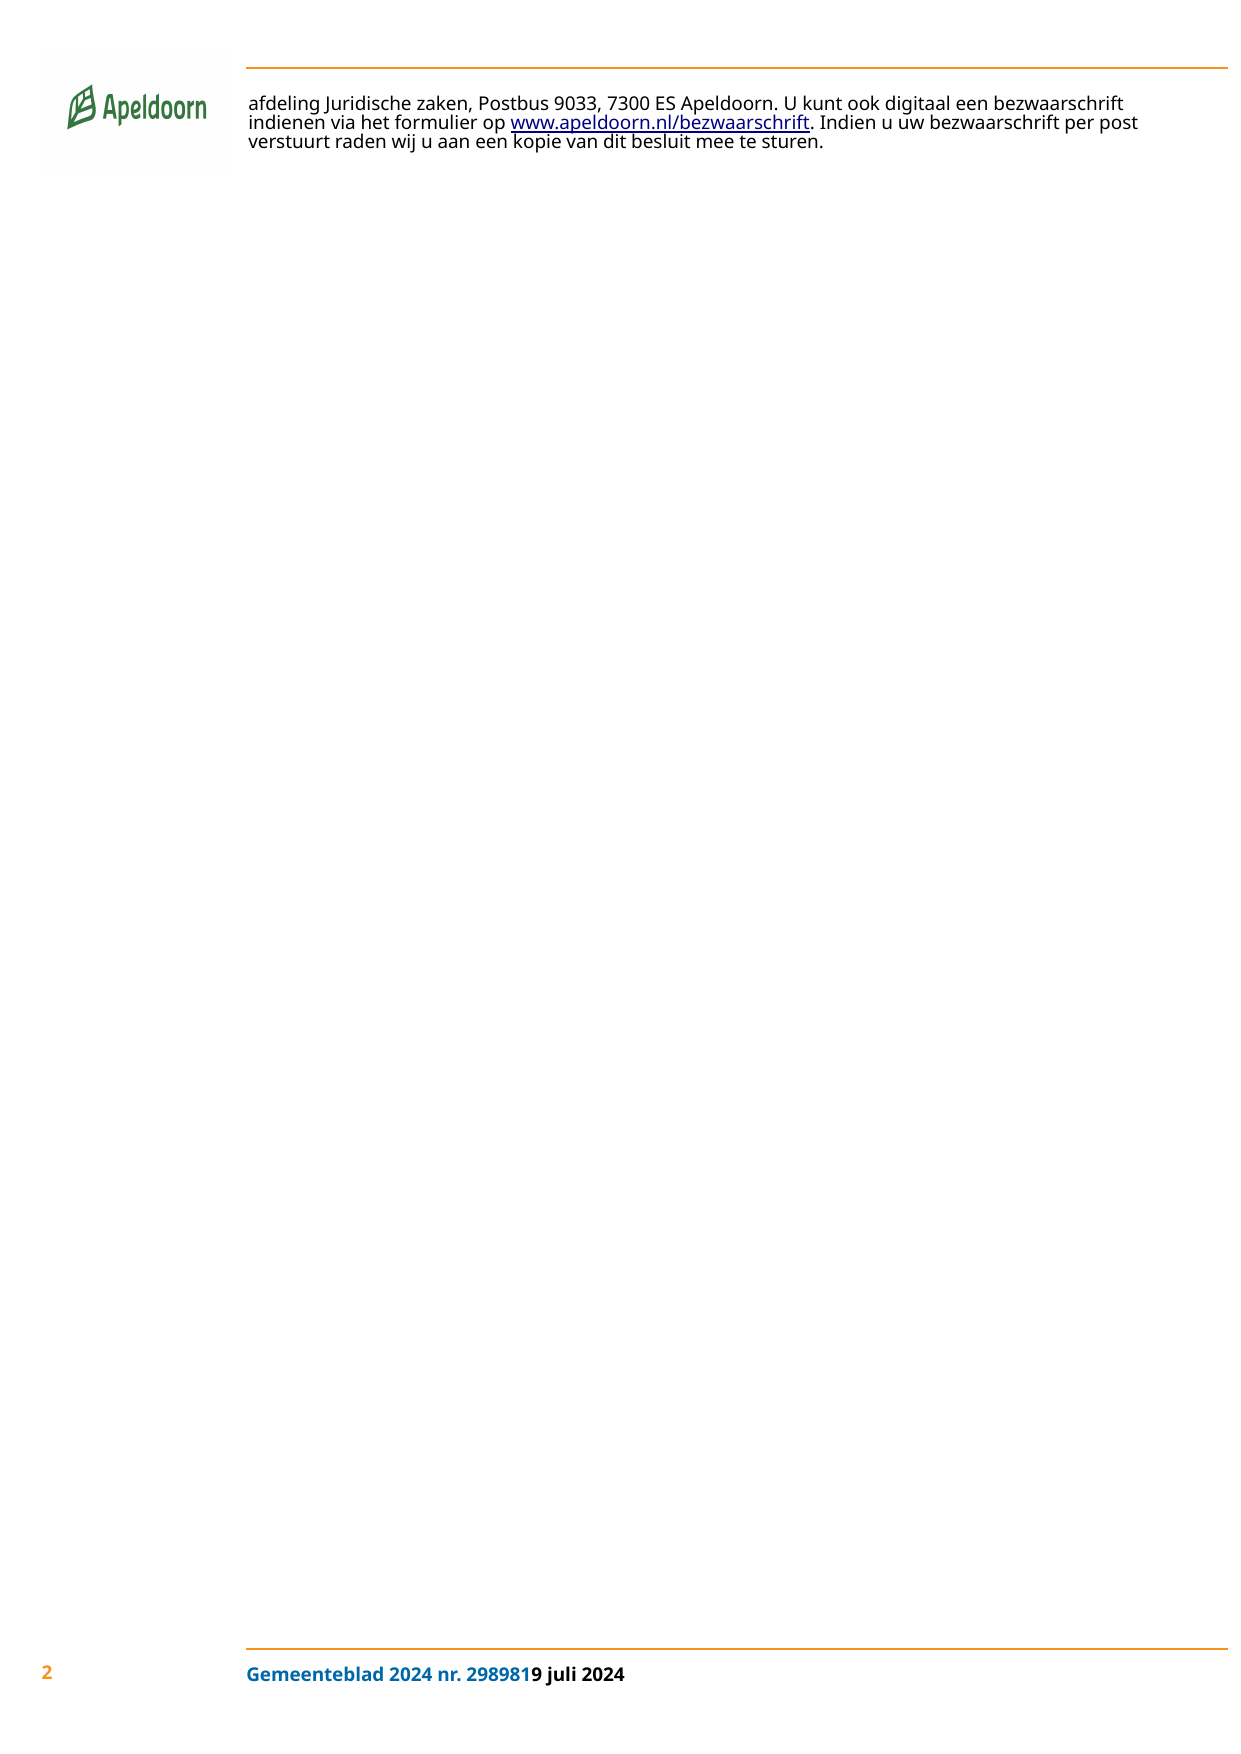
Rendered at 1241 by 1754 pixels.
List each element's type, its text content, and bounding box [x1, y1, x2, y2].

text afdeling Juridische zaken, Postbus 9033, 7300 ES Apeldoorn. U kunt ook digitaal een bezwaarschrift indienen via het formulier op www.apeldoorn.nl/bezwaarschrift. Indien u uw bezwaarschrift per post verstuurt raden wij u aan een kopie van dit besluit mee te sturen. [248, 95, 1152, 153]
picture [41, 47, 231, 172]
